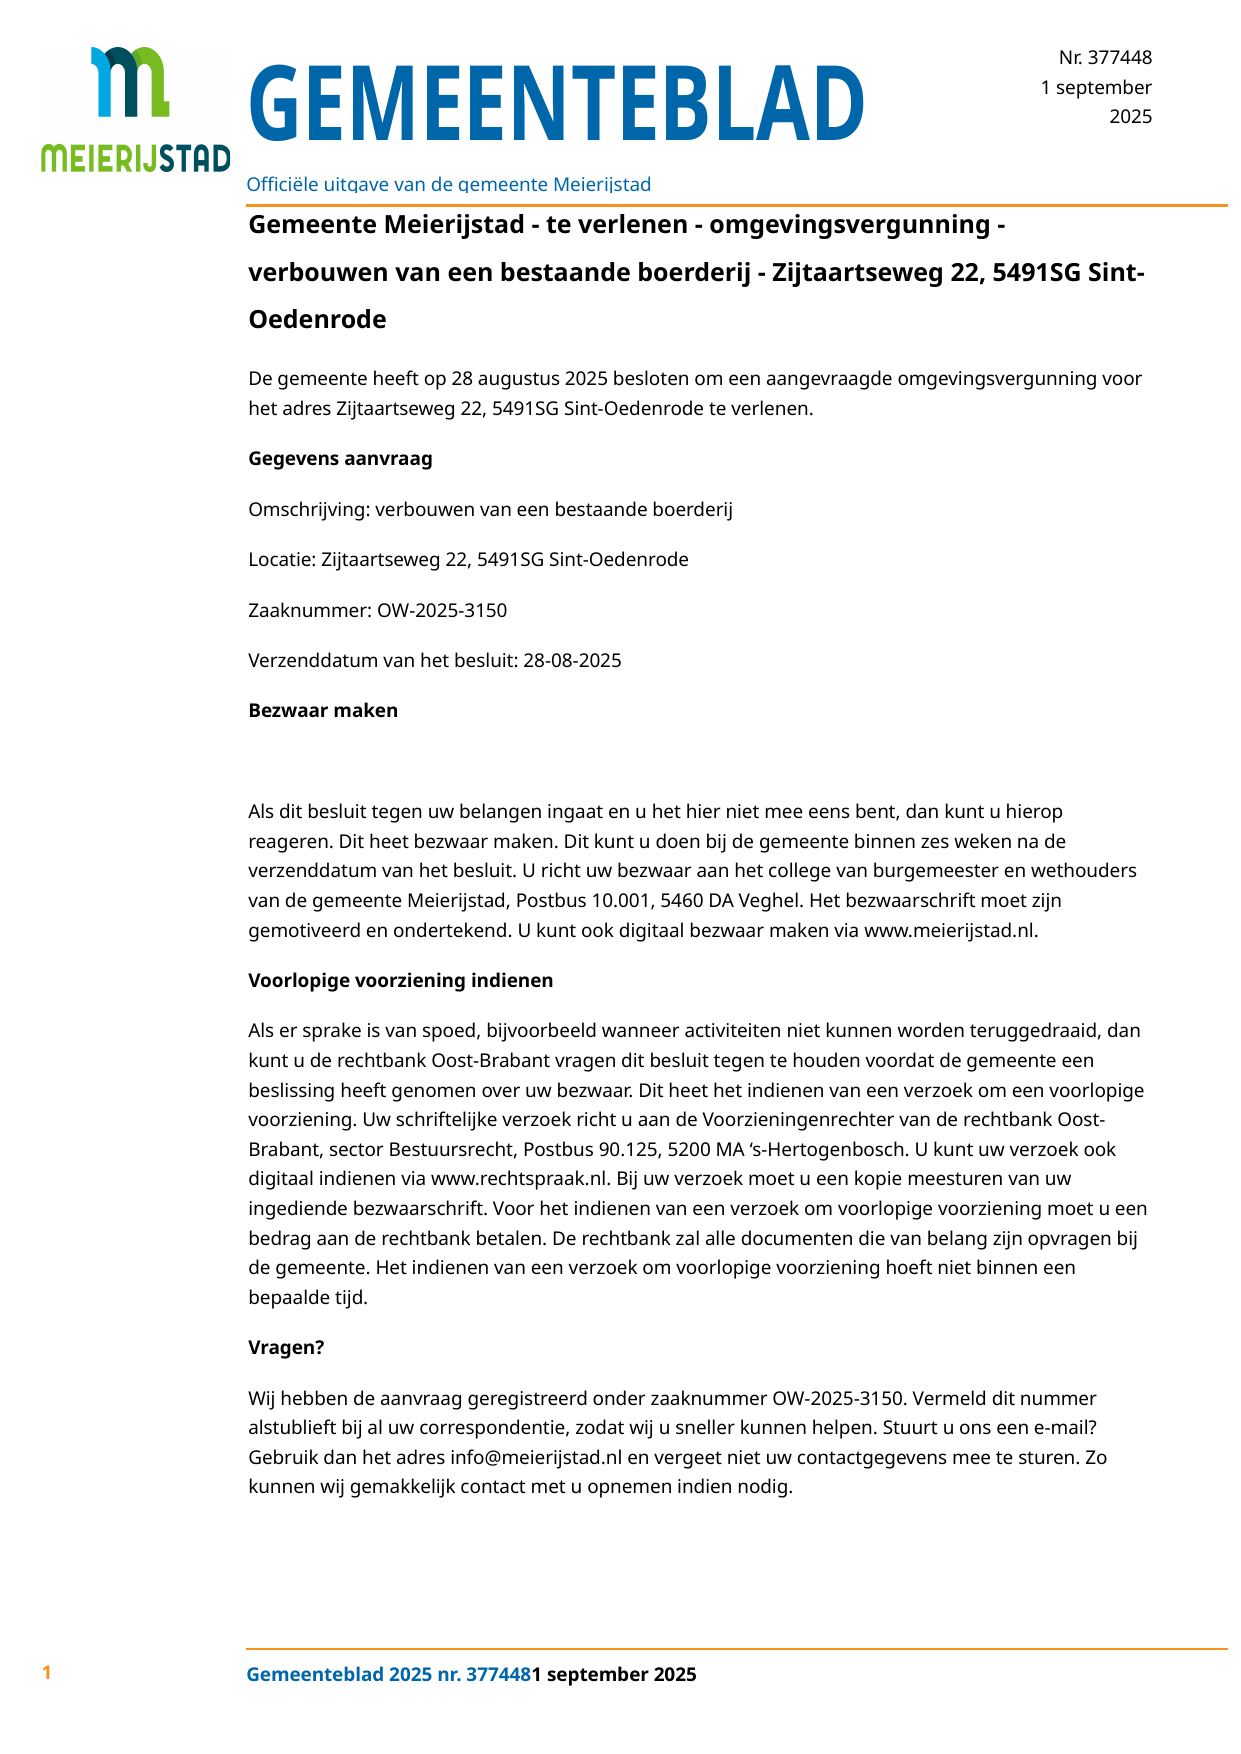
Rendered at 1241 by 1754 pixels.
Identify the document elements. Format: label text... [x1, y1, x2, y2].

text Locatie: Zijtaartseweg 22, 5491SG Sint-Oedenrode [248, 546, 1152, 572]
text De gemeente heeft op 28 augustus 2025 besloten om een aangevraagde omgevingsvergunning voor het adres Zijtaartseweg 22, 5491SG Sint-Oedenrode te verlenen. [248, 366, 1152, 421]
text Wij hebben de aanvraag geregistreerd onder zaaknummer OW-2025-3150. Vermeld dit nummer alstublieft bij al uw correspondentie, zodat wij u sneller kunnen helpen. Stuurt u ons een e-mail? Gebruik dan het adres info@meierijstad.nl en vergeet niet uw contactgegevens mee te sturen. Zo kunnen wij gemakkelijk contact met u opnemen indien nodig. [248, 1385, 1152, 1499]
text Omschrijving: verbouwen van een bestaande boerderij [248, 496, 1152, 522]
text Verzenddatum van het besluit: 28-08-2025 [248, 647, 1152, 673]
text Gegevens aanvraag [248, 446, 1152, 471]
text Als dit besluit tegen uw belangen ingaat en u het hier niet mee eens bent, dan kunt u hierop reageren. Dit heet bezwaar maken. Dit kunt u doen bij de gemeente binnen zes weken na de verzenddatum van het besluit. U richt uw bezwaar aan het college van burgemeester en wethouders van de gemeente Meierijstad, Postbus 10.001, 5460 DA Veghel. Het bezwaarschrift moet zijn gemotiveerd en ondertekend. U kunt ook digitaal bezwaar maken via www.meierijstad.nl. [248, 798, 1152, 942]
text Bezwaar maken [248, 698, 1152, 723]
text Voorlopige voorziening indienen [248, 967, 1152, 993]
text Als er sprake is van spoed, bijvoorbeeld wanneer activiteiten niet kunnen worden teruggedraaid, dan kunt u de rechtbank Oost-Brabant vragen dit besluit tegen te houden voordat de gemeente een beslissing heeft genomen over uw bezwaar. Dit heet het indienen van een verzoek om een voorlopige voorziening. Uw schriftelijke verzoek richt u aan de Voorzieningenrechter van de rechtbank Oost-Brabant, sector Bestuursrecht, Postbus 90.125, 5200 MA ‘s-Hertogenbosch. U kunt uw verzoek ook digitaal indienen via www.rechtspraak.nl. Bij uw verzoek moet u een kopie meesturen van uw ingediende bezwaarschrift. Voor het indienen van een verzoek om voorlopige voorziening moet u een bedrag aan de rechtbank betalen. De rechtbank zal alle documenten die van belang zijn opvragen bij de gemeente. Het indienen van een verzoek om voorlopige voorziening hoeft niet binnen een bepaalde tijd. [248, 1018, 1152, 1309]
text Gemeente Meierijstad - te verlenen - omgevingsvergunning - verbouwen van een bestaande boerderij - Zijtaartseweg 22, 5491SG Sint-Oedenrode [248, 207, 1152, 336]
text Zaaknummer: OW-2025-3150 [248, 597, 1152, 622]
text Vragen? [248, 1334, 1152, 1360]
picture [41, 47, 231, 172]
